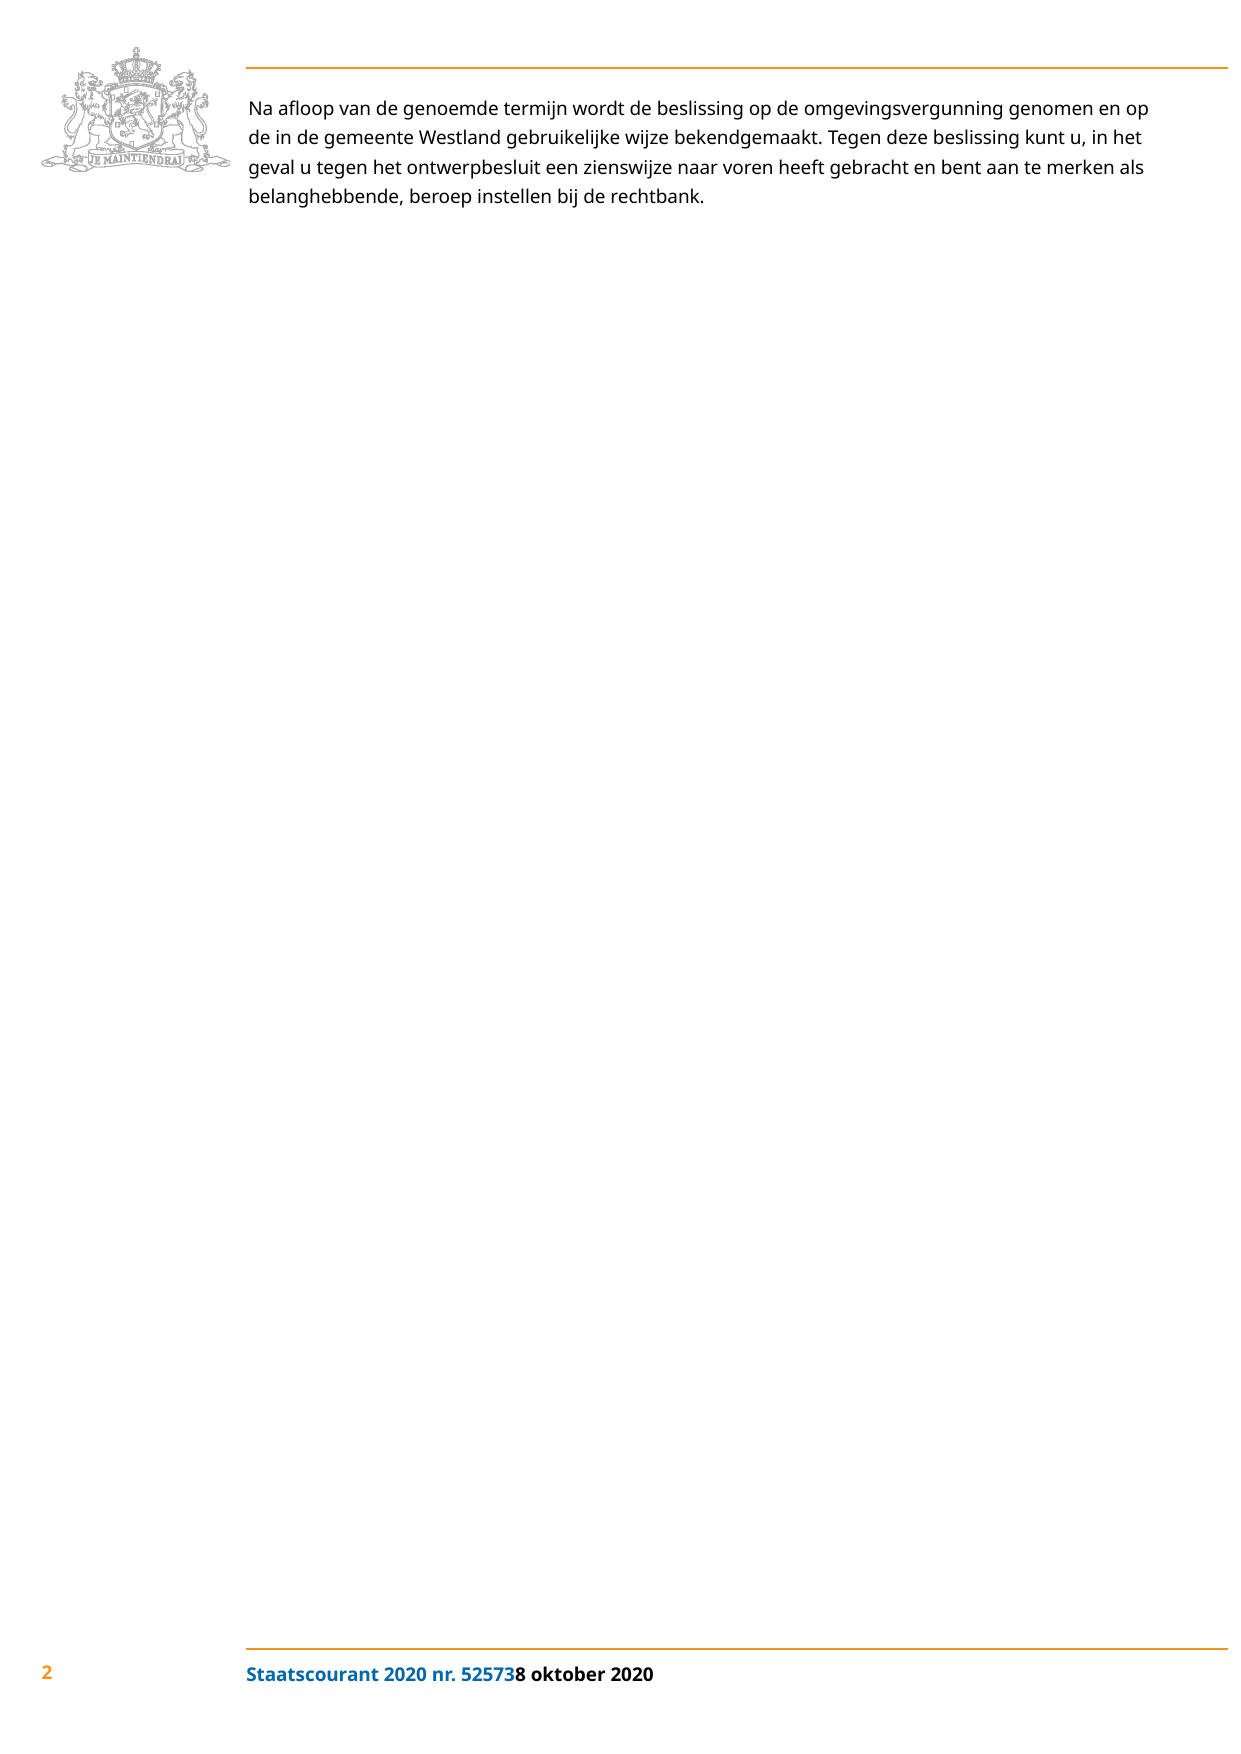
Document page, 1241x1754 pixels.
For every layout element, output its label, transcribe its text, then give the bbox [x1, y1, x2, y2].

text Na afloop van de genoemde termijn wordt de beslissing op de omgevingsvergunning genomen en op de in de gemeente Westland gebruikelijke wijze bekendgemaakt. Tegen deze beslissing kunt u, in het geval u tegen het ontwerpbesluit een zienswijze naar voren heeft gebracht en bent aan te merken als belanghebbende, beroep instellen bij de rechtbank. [248, 95, 1152, 209]
picture [41, 47, 231, 172]
